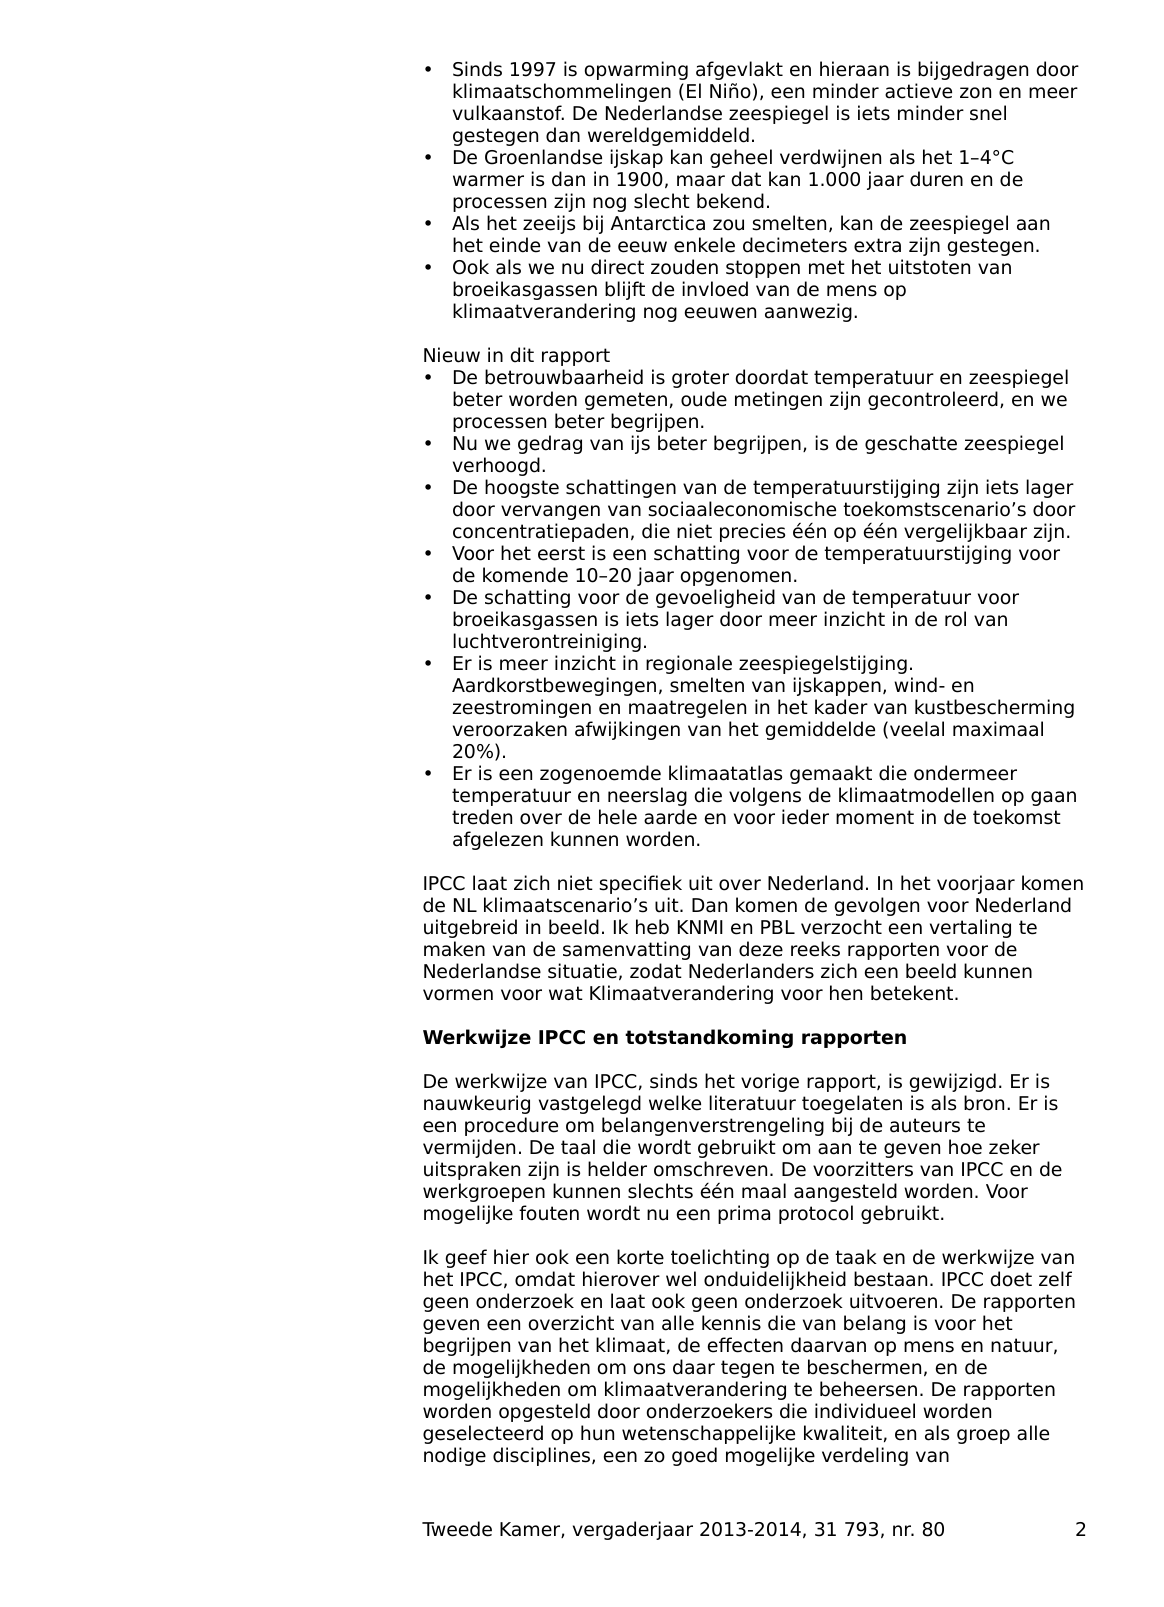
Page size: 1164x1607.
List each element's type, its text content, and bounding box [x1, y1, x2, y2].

text • De hoogste schattingen van de temperatuurstijging zijn iets lager door vervangen van sociaaleconomische toekomstscenario’s door concentratiepaden, die niet precies één op één vergelijkbaar zijn. [422, 477, 1087, 543]
text Ik geef hier ook een korte toelichting op de taak en de werkwijze van het IPCC, omdat hierover wel onduidelijkheid bestaan. IPCC doet zelf geen onderzoek en laat ook geen onderzoek uitvoeren. De rapporten geven een overzicht van alle kennis die van belang is voor het begrijpen van het klimaat, de effecten daarvan op mens en natuur, de mogelijkheden om ons daar tegen te beschermen, en de mogelijkheden om klimaatverandering te beheersen. De rapporten worden opgesteld door onderzoekers die individueel worden geselecteerd op hun wetenschappelijke kwaliteit, en als groep alle nodige disciplines, een zo goed mogelijke verdeling van [422, 1247, 1087, 1467]
text De werkwijze van IPCC, sinds het vorige rapport, is gewijzigd. Er is nauwkeurig vastgelegd welke literatuur toegelaten is als bron. Er is een procedure om belangenverstrengeling bij de auteurs te vermijden. De taal die wordt gebruikt om aan te geven hoe zeker uitspraken zijn is helder omschreven. De voorzitters van IPCC en de werkgroepen kunnen slechts één maal aangesteld worden. Voor mogelijke fouten wordt nu een prima protocol gebruikt. [422, 1071, 1087, 1225]
text • Als het zeeijs bij Antarctica zou smelten, kan de zeespiegel aan het einde van de eeuw enkele decimeters extra zijn gestegen. [422, 213, 1087, 257]
text • De Groenlandse ijskap kan geheel verdwijnen als het 1–4°C warmer is dan in 1900, maar dat kan 1.000 jaar duren en de processen zijn nog slecht bekend. [422, 147, 1087, 213]
subtitle Werkwijze IPCC en totstandkoming rapporten [422, 1027, 1087, 1049]
text • Er is meer inzicht in regionale zeespiegelstijging. Aardkorstbewegingen, smelten van ijskappen, wind- en zeestromingen en maatregelen in het kader van kustbescherming veroorzaken afwijkingen van het gemiddelde (veelal maximaal 20%). [422, 653, 1087, 763]
text • Ook als we nu direct zouden stoppen met het uitstoten van broeikasgassen blijft de invloed van de mens op klimaatverandering nog eeuwen aanwezig. [422, 257, 1087, 323]
text • Er is een zogenoemde klimaatatlas gemaakt die ondermeer temperatuur en neerslag die volgens de klimaatmodellen op gaan treden over de hele aarde en voor ieder moment in de toekomst afgelezen kunnen worden. [422, 763, 1087, 851]
text • De betrouwbaarheid is groter doordat temperatuur en zeespiegel beter worden gemeten, oude metingen zijn gecontroleerd, en we processen beter begrijpen. [422, 367, 1087, 433]
text • Nu we gedrag van ijs beter begrijpen, is de geschatte zeespiegel verhoogd. [422, 433, 1087, 477]
text • Sinds 1997 is opwarming afgevlakt en hieraan is bijgedragen door klimaatschommelingen (El Niño), een minder actieve zon en meer vulkaanstof. De Nederlandse zeespiegel is iets minder snel gestegen dan wereldgemiddeld. [422, 59, 1087, 147]
text • De schatting voor de gevoeligheid van de temperatuur voor broeikasgassen is iets lager door meer inzicht in de rol van luchtverontreiniging. [422, 587, 1087, 653]
text IPCC laat zich niet specifiek uit over Nederland. In het voorjaar komen de NL klimaatscenario’s uit. Dan komen de gevolgen voor Nederland uitgebreid in beeld. Ik heb KNMI en PBL verzocht een vertaling te maken van de samenvatting van deze reeks rapporten voor de Nederlandse situatie, zodat Nederlanders zich een beeld kunnen vormen voor wat Klimaatverandering voor hen betekent. [422, 873, 1087, 1004]
text • Voor het eerst is een schatting voor de temperatuurstijging voor de komende 10–20 jaar opgenomen. [422, 543, 1087, 587]
text Nieuw in dit rapport [422, 345, 1087, 367]
